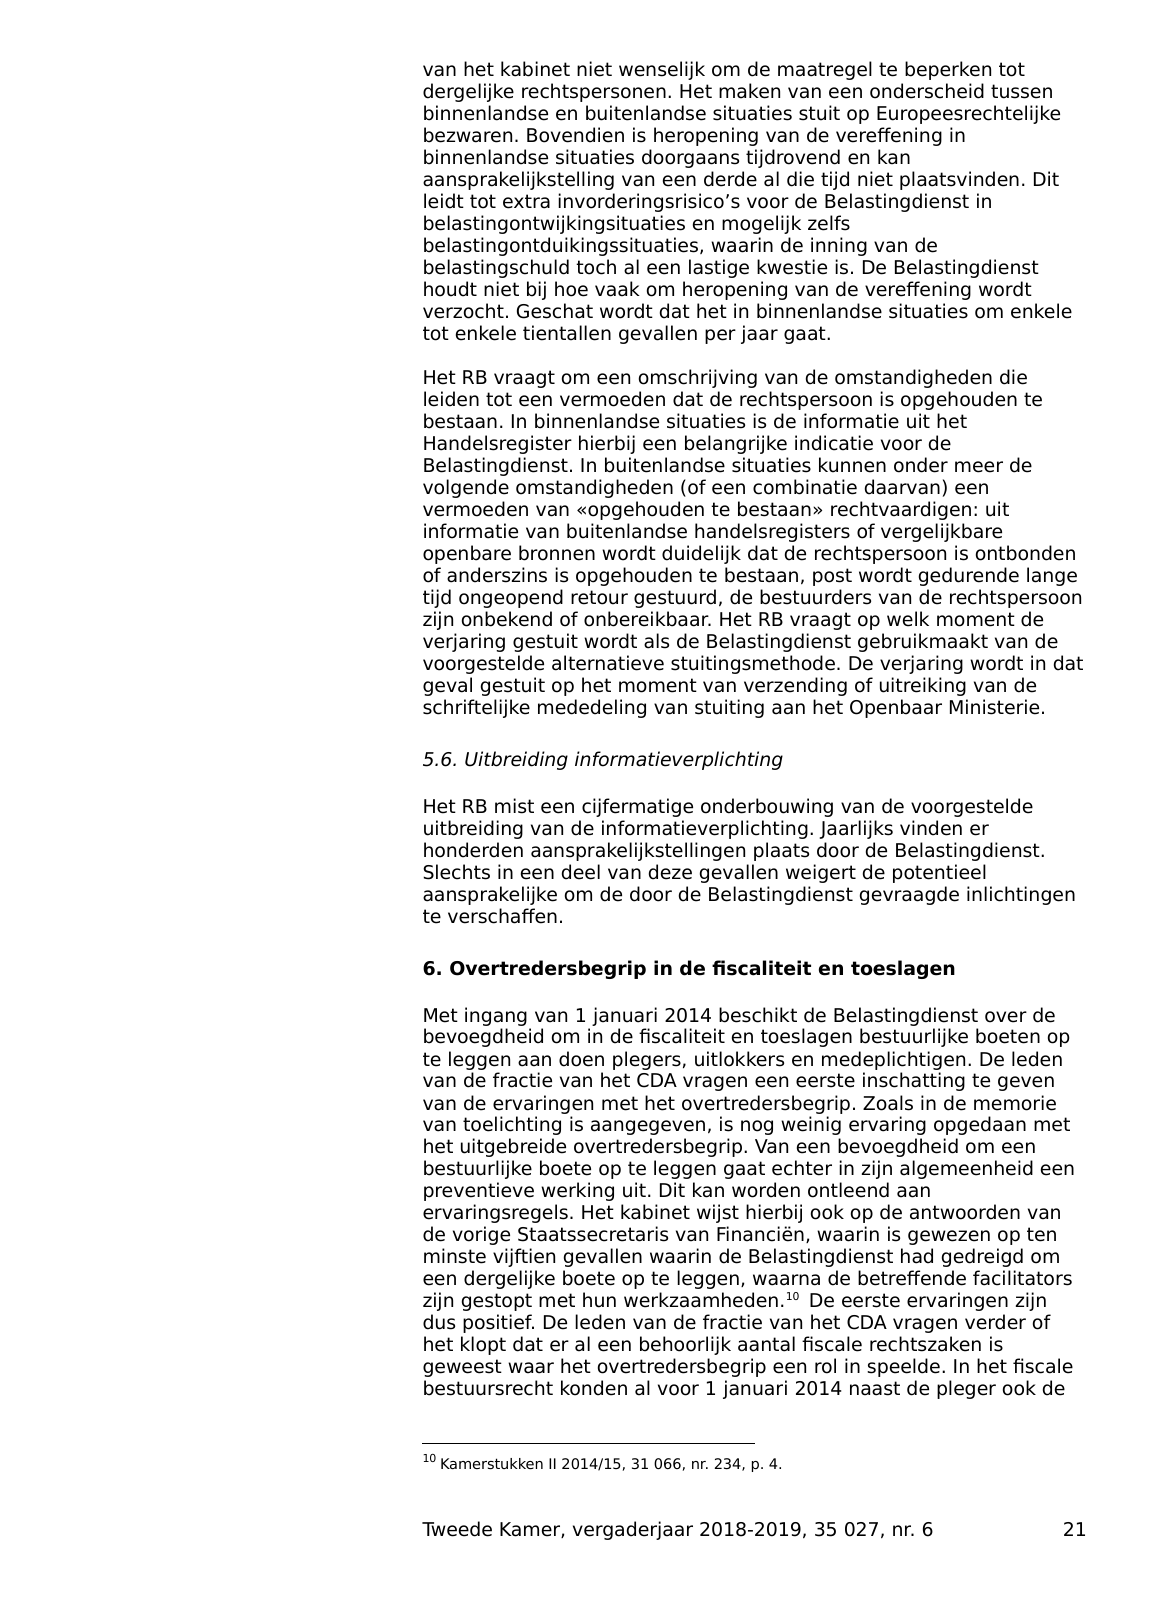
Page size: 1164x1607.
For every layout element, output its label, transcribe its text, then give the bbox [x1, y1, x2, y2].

subtitle 6. Overtredersbegrip in de fiscaliteit en toeslagen [422, 957, 1087, 979]
text Met ingang van 1 januari 2014 beschikt de Belastingdienst over de bevoegdheid om in de fiscaliteit en toeslagen bestuurlijke boeten op te leggen aan doen plegers, uitlokkers en medeplichtigen. De leden van de fractie van het CDA vragen een eerste inschatting te geven van de ervaringen met het overtredersbegrip. Zoals in de memorie van toelichting is aangegeven, is nog weinig ervaring opgedaan met het uitgebreide overtredersbegrip. Van een bevoegdheid om een bestuurlijke boete op te leggen gaat echter in zijn algemeenheid een preventieve werking uit. Dit kan worden ontleend aan ervaringsregels. Het kabinet wijst hierbij ook op de antwoorden van de vorige Staatssecretaris van Financiën, waarin is gewezen op ten minste vijftien gevallen waarin de Belastingdienst had gedreigd om een dergelijke boete op te leggen, waarna de betreffende facilitators zijn gestopt met hun werkzaamheden. De eerste ervaringen zijn dus positief. De leden van de fractie van het CDA vragen verder of het klopt dat er al een behoorlijk aantal fiscale rechtszaken is geweest waar het overtredersbegrip een rol in speelde. In het fiscale bestuursrecht konden al voor 1 januari 2014 naast de pleger ook de [422, 1004, 1087, 1400]
text van het kabinet niet wenselijk om de maatregel te beperken tot dergelijke rechtspersonen. Het maken van een onderscheid tussen binnenlandse en buitenlandse situaties stuit op Europeesrechtelijke bezwaren. Bovendien is heropening van de vereffening in binnenlandse situaties doorgaans tijdrovend en kan aansprakelijkstelling van een derde al die tijd niet plaatsvinden. Dit leidt tot extra invorderingsrisico’s voor de Belastingdienst in belastingontwijkingsituaties en mogelijk zelfs belastingontduikingssituaties, waarin de inning van de belastingschuld toch al een lastige kwestie is. De Belastingdienst houdt niet bij hoe vaak om heropening van de vereffening wordt verzocht. Geschat wordt dat het in binnenlandse situaties om enkele tot enkele tientallen gevallen per jaar gaat. [422, 59, 1087, 345]
text Kamerstukken II 2014/15, 31 066, nr. 234, p. 4. [422, 1452, 1087, 1474]
subtitle 5.6. Uitbreiding informatieverplichting [422, 749, 1087, 771]
text Het RB vraagt om een omschrijving van de omstandigheden die leiden tot een vermoeden dat de rechtspersoon is opgehouden te bestaan. In binnenlandse situaties is de informatie uit het Handelsregister hierbij een belangrijke indicatie voor de Belastingdienst. In buitenlandse situaties kunnen onder meer de volgende omstandigheden (of een combinatie daarvan) een vermoeden van «opgehouden te bestaan» rechtvaardigen: uit informatie van buitenlandse handelsregisters of vergelijkbare openbare bronnen wordt duidelijk dat de rechtspersoon is ontbonden of anderszins is opgehouden te bestaan, post wordt gedurende lange tijd ongeopend retour gestuurd, de bestuurders van de rechtspersoon zijn onbekend of onbereikbaar. Het RB vraagt op welk moment de verjaring gestuit wordt als de Belastingdienst gebruikmaakt van de voorgestelde alternatieve stuitingsmethode. De verjaring wordt in dat geval gestuit op het moment van verzending of uitreiking van de schriftelijke mededeling van stuiting aan het Openbaar Ministerie. [422, 367, 1087, 719]
text Het RB mist een cijfermatige onderbouwing van de voorgestelde uitbreiding van de informatieverplichting. Jaarlijks vinden er honderden aansprakelijkstellingen plaats door de Belastingdienst. Slechts in een deel van deze gevallen weigert de potentieel aansprakelijke om de door de Belastingdienst gevraagde inlichtingen te verschaffen. [422, 796, 1087, 927]
